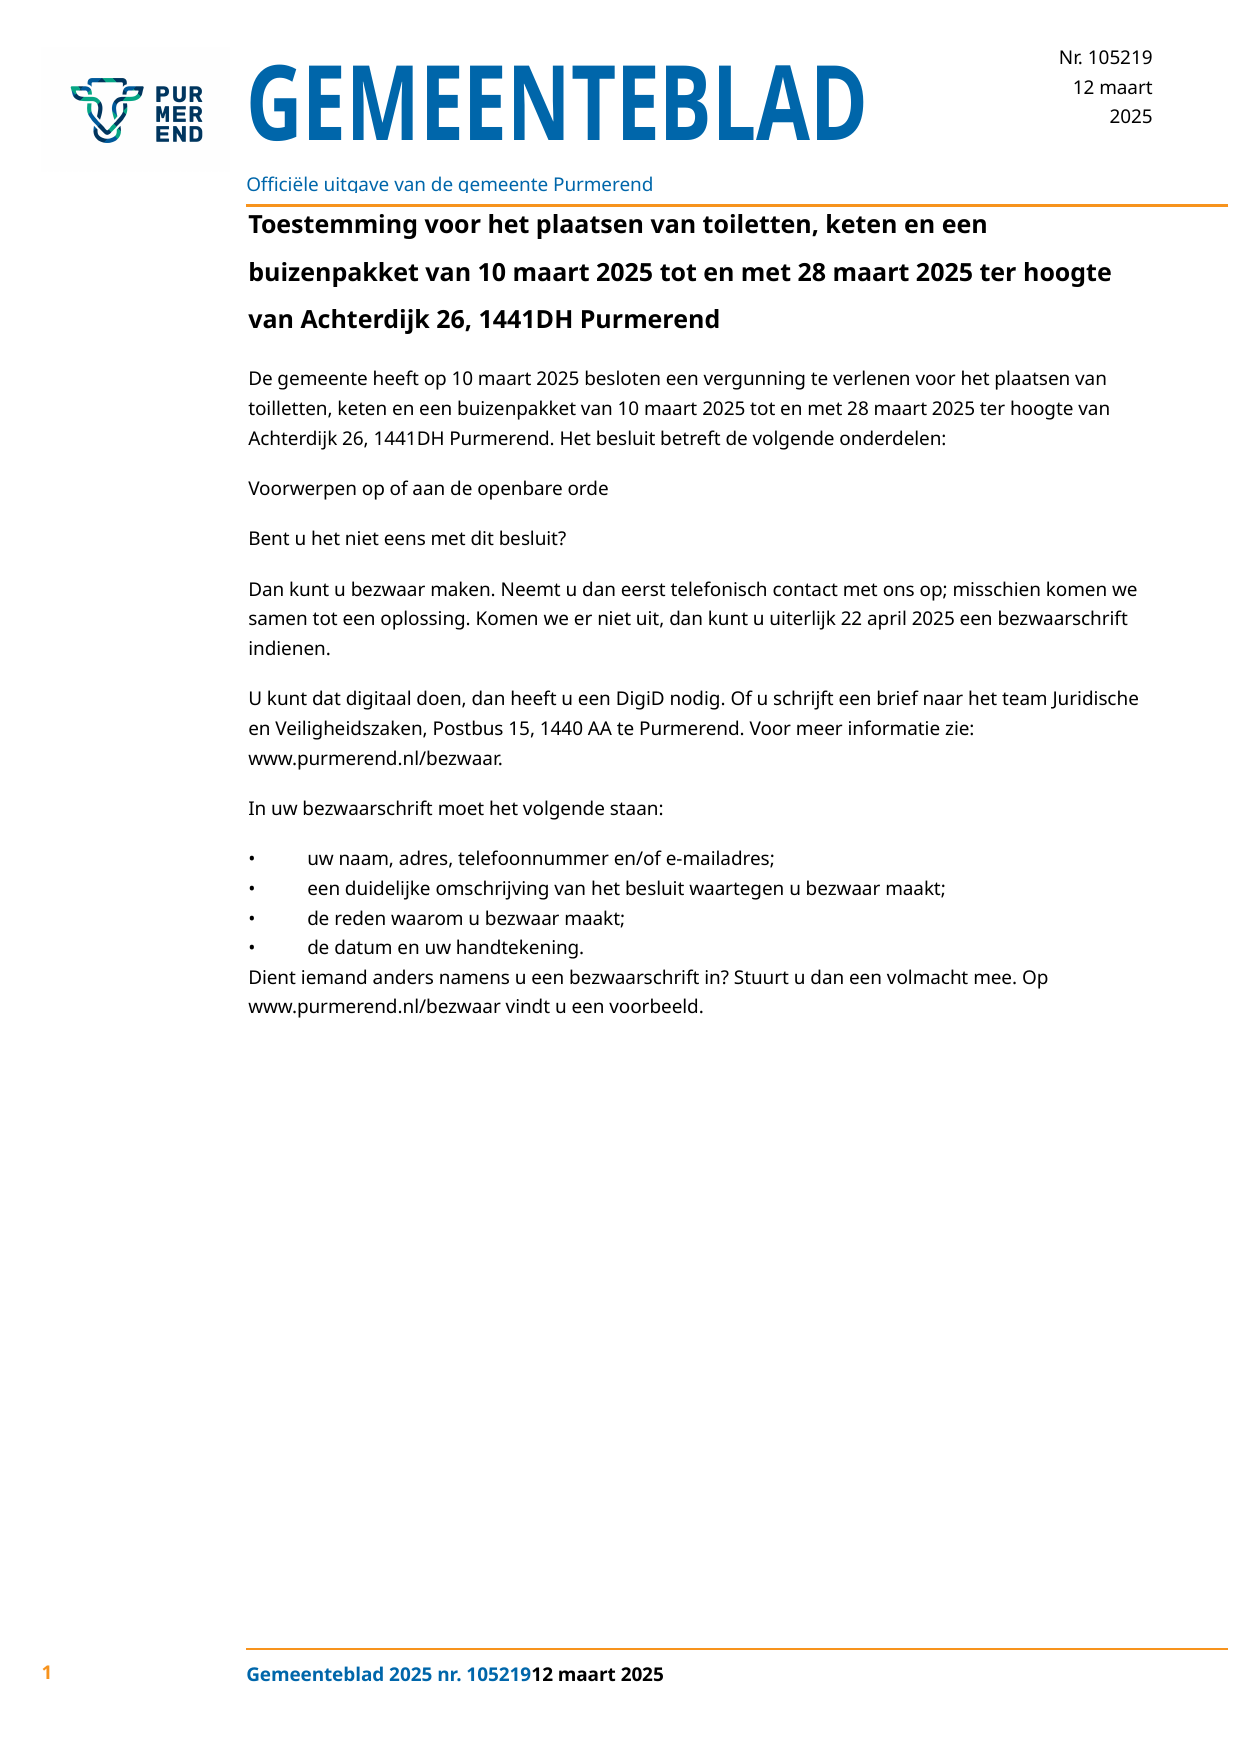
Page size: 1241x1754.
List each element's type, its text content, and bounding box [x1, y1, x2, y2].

list de reden waarom u bezwaar maakt; [248, 905, 1152, 930]
list de datum en uw handtekening. [248, 934, 1152, 960]
text Toestemming voor het plaatsen van toiletten, keten en een buizenpakket van 10 maart 2025 tot en met 28 maart 2025 ter hoogte van Achterdijk 26, 1441DH Purmerend [248, 207, 1152, 336]
text Bent u het niet eens met dit besluit? [248, 526, 1152, 551]
text In uw bezwaarschrift moet het volgende staan: [248, 795, 1152, 821]
text Voorwerpen op of aan de openbare orde [248, 475, 1152, 501]
text U kunt dat digitaal doen, dan heeft u een DigiD nodig. Of u schrijft een brief naar het team Juridische en Veiligheidszaken, Postbus 15, 1440 AA te Purmerend. Voor meer informatie zie: www.purmerend.nl/bezwaar. [248, 686, 1152, 770]
picture [41, 47, 231, 172]
list een duidelijke omschrijving van het besluit waartegen u bezwaar maakt; [248, 875, 1152, 901]
text De gemeente heeft op 10 maart 2025 besloten een vergunning te verlenen voor het plaatsen van toilletten, keten en een buizenpakket van 10 maart 2025 tot en met 28 maart 2025 ter hoogte van Achterdijk 26, 1441DH Purmerend. Het besluit betreft de volgende onderdelen: [248, 366, 1152, 450]
text Dient iemand anders namens u een bezwaarschrift in? Stuurt u dan een volmacht mee. Op www.purmerend.nl/bezwaar vindt u een voorbeeld. [248, 964, 1152, 1019]
text Dan kunt u bezwaar maken. Neemt u dan eerst telefonisch contact met ons op; misschien komen we samen tot een oplossing. Komen we er niet uit, dan kunt u uiterlijk 22 april 2025 een bezwaarschrift indienen. [248, 576, 1152, 661]
list uw naam, adres, telefoonnummer en/of e-mailadres; [248, 846, 1152, 871]
